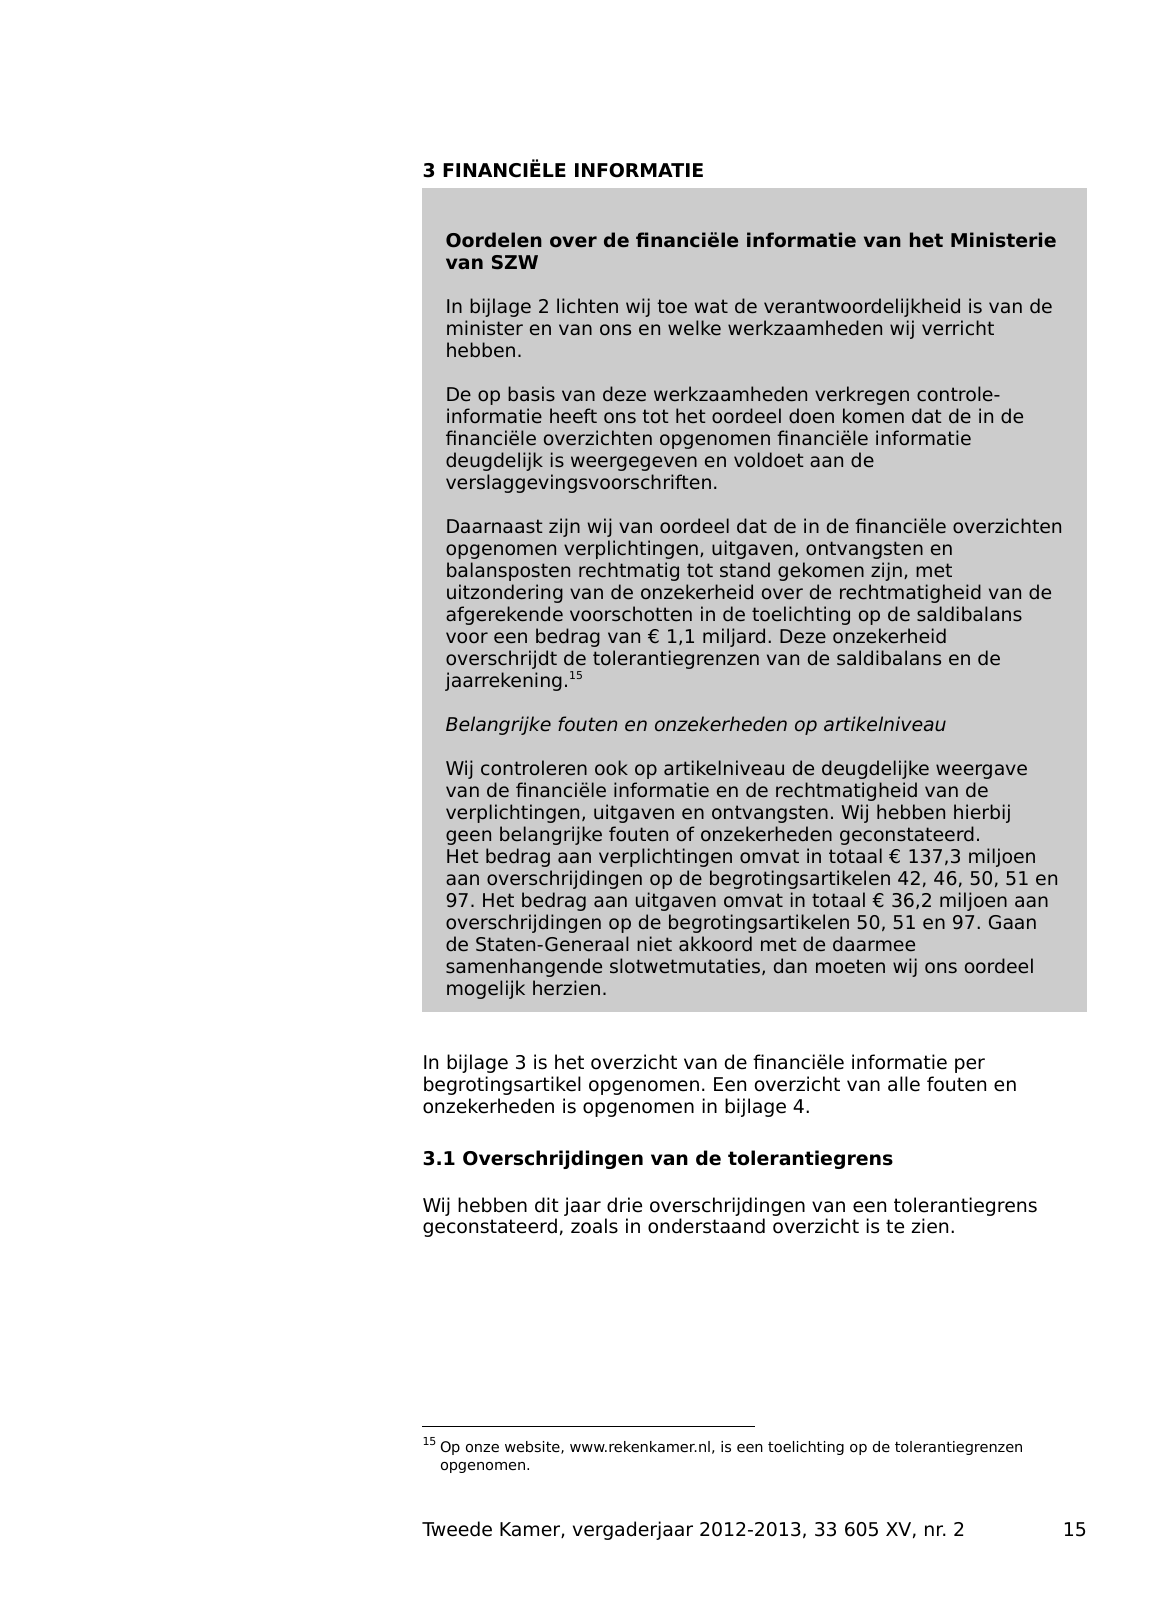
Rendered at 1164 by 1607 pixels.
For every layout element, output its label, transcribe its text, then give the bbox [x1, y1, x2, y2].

text Wij hebben dit jaar drie overschrijdingen van een tolerantiegrens geconstateerd, zoals in onderstaand overzicht is te zien. [422, 1194, 1087, 1238]
subtitle 3 FINANCIËLE INFORMATIE [422, 160, 1087, 182]
subtitle 3.1 Overschrijdingen van de tolerantiegrens [422, 1147, 1087, 1169]
text In bijlage 3 is het overzicht van de financiële informatie per begrotingsartikel opgenomen. Een overzicht van alle fouten en onzekerheden is opgenomen in bijlage 4. [422, 1052, 1087, 1117]
table_header Oordelen over de financiële informatie van het Ministerie van SZW In bijlage 2 lichten wij toe wat de verantwoordelijkheid is van de minister en van ons en welke werkzaamheden wij verricht hebben. De op basis van deze werkzaamheden verkregen controle-informatie heeft ons tot het oordeel doen komen dat de in de financiële overzichten opgenomen financiële informatie deugdelijk is weergegeven en voldoet aan de verslaggevingsvoorschriften. Daarnaast zijn wij van oordeel dat de in de financiële overzichten opgenomen verplichtingen, uitgaven, ontvangsten en balansposten rechtmatig tot stand gekomen zijn, met uitzondering van de onzekerheid over de rechtmatigheid van de afgerekende voorschotten in de toelichting op de saldibalans voor een bedrag van € 1,1 miljard. Deze onzekerheid overschrijdt de tolerantiegrenzen van de saldibalans en de jaarrekening. Belangrijke fouten en onzekerheden op artikelniveau Wij controleren ook op artikelniveau de deugdelijke weergave van de financiële informatie en de rechtmatigheid van de verplichtingen, uitgaven en ontvangsten. Wij hebben hierbij geen belangrijke fouten of onzekerheden geconstateerd. Het bedrag aan verplichtingen omvat in totaal € 137,3 miljoen aan overschrijdingen op de begrotingsartikelen 42, 46, 50, 51 en 97. Het bedrag aan uitgaven omvat in totaal € 36,2 miljoen aan overschrijdingen op de begrotingsartikelen 50, 51 en 97. Gaan de Staten-Generaal niet akkoord met de daarmee samenhangende slotwetmutaties, dan moeten wij ons oordeel mogelijk herzien. [422, 188, 1087, 1012]
